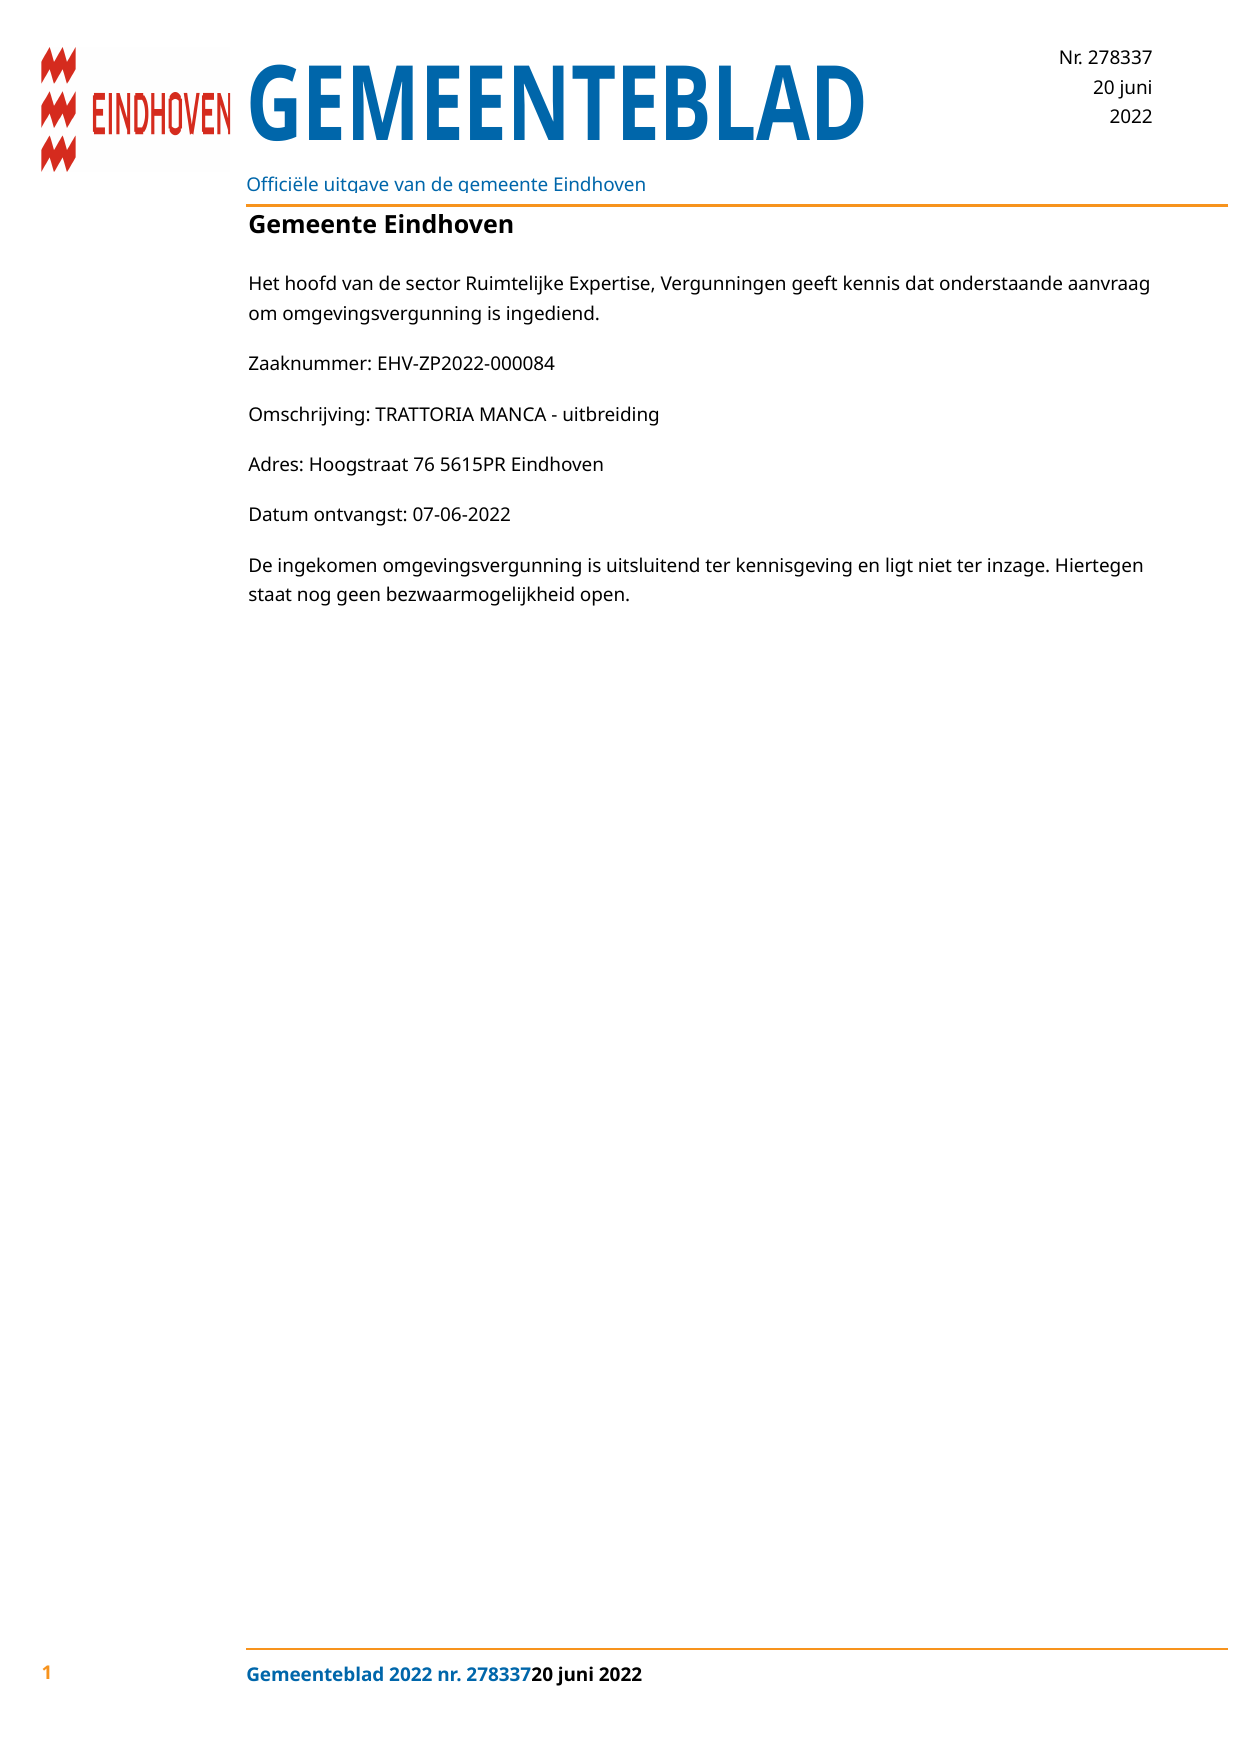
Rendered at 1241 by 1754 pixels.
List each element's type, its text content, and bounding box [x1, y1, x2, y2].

text Datum ontvangst: 07-06-2022 [248, 502, 1152, 527]
text Adres: Hoogstraat 76 5615PR Eindhoven [248, 451, 1152, 477]
text Het hoofd van de sector Ruimtelijke Expertise, Vergunningen geeft kennis dat onderstaande aanvraag om omgevingsvergunning is ingediend. [248, 270, 1152, 326]
text De ingekomen omgevingsvergunning is uitsluitend ter kennisgeving en ligt niet ter inzage. Hiertegen staat nog geen bezwaarmogelijkheid open. [248, 552, 1152, 607]
text Omschrijving: TRATTORIA MANCA - uitbreiding [248, 401, 1152, 426]
text Zaaknummer: EHV-ZP2022-000084 [248, 350, 1152, 376]
text Gemeente Eindhoven [248, 207, 1152, 241]
picture [41, 47, 231, 172]
